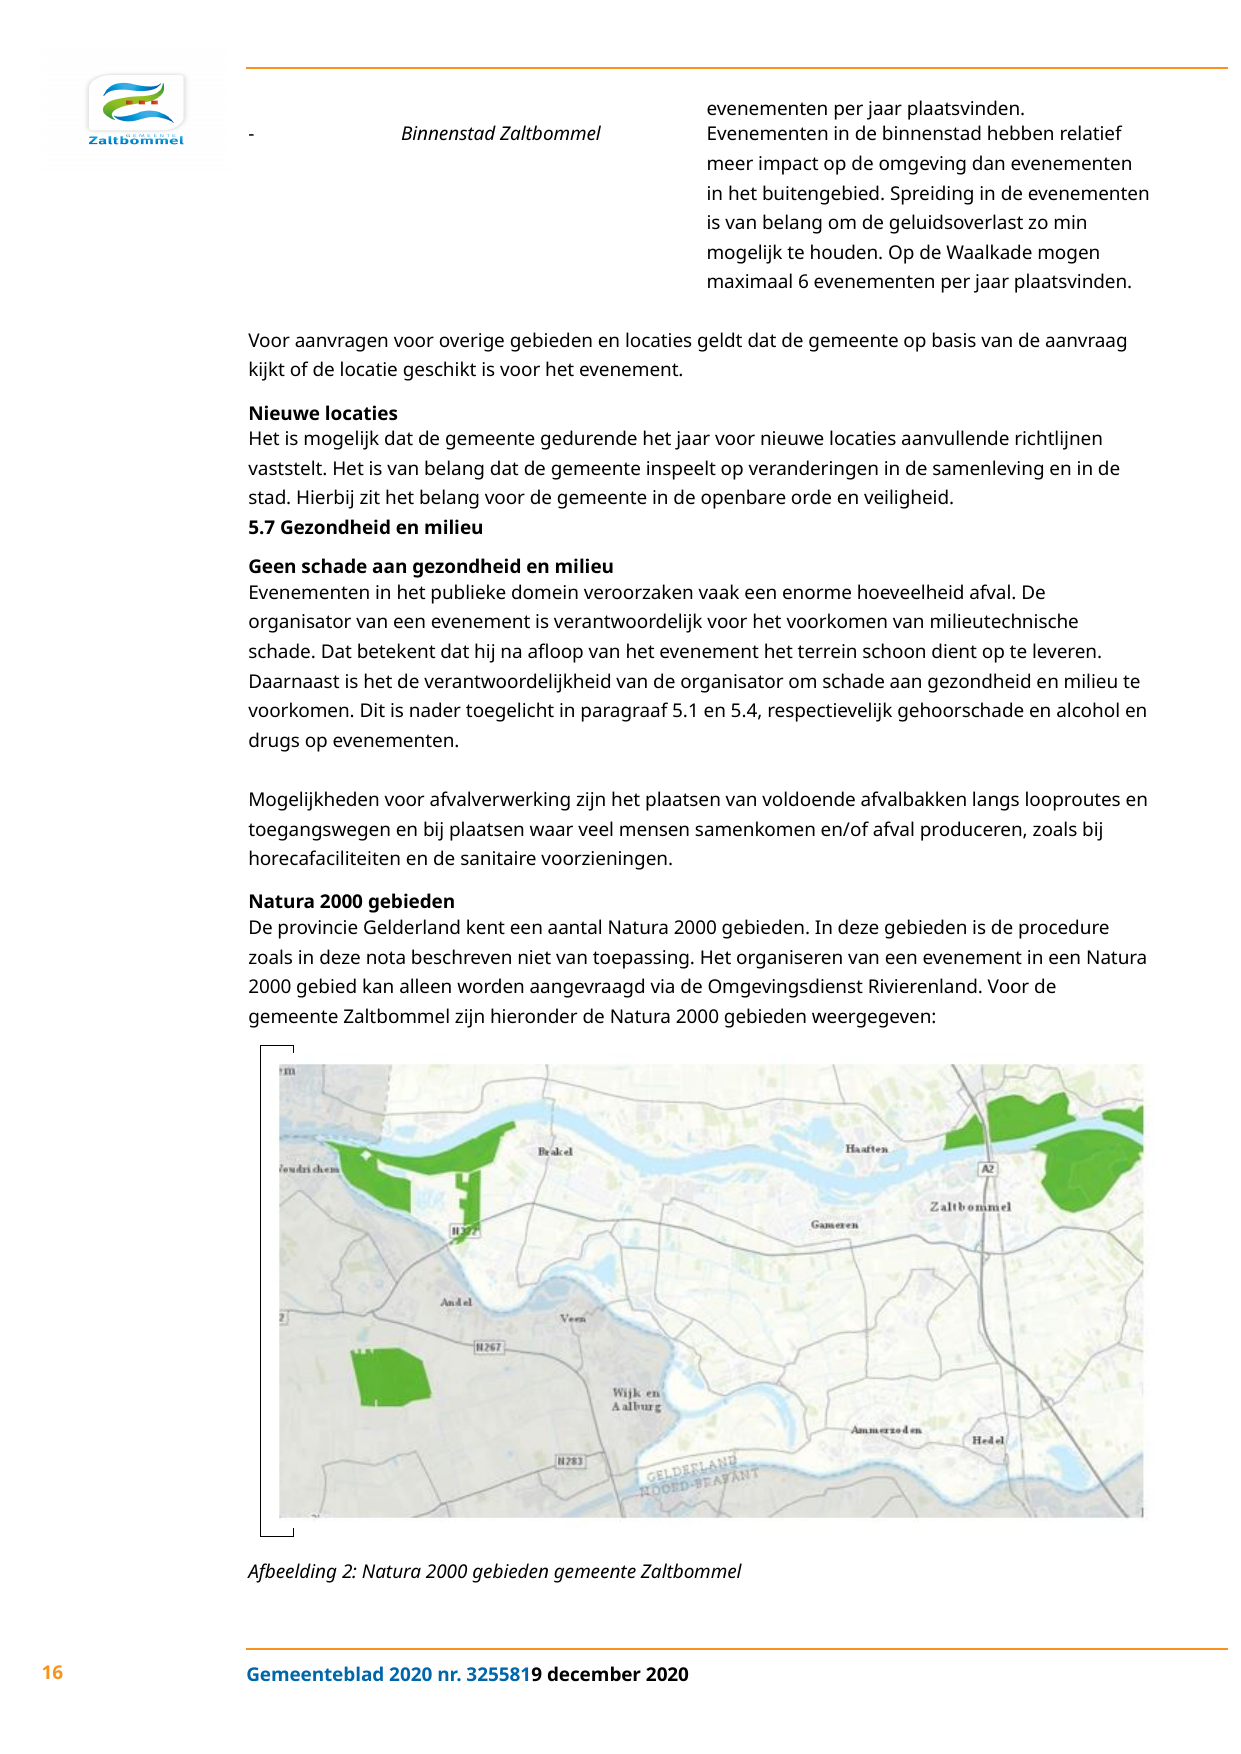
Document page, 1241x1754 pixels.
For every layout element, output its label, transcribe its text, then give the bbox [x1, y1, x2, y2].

text Het is mogelijk dat de gemeente gedurende het jaar voor nieuwe locaties aanvullende richtlijnen vaststelt. Het is van belang dat de gemeente inspeelt op veranderingen in de samenleving en in de stad. Hierbij zit het belang voor de gemeente in de openbare orde en veiligheid. [248, 425, 1152, 510]
table_cell - [248, 95, 401, 121]
text Voor aanvragen voor overige gebieden en locaties geldt dat de gemeente op basis van de aanvraag kijkt of de locatie geschikt is voor het evenement. [248, 327, 1152, 382]
text Mogelijkheden voor afvalverwerking zijn het plaatsen van voldoende afvalbakken langs looproutes en toegangswegen en bij plaatsen waar veel mensen samenkomen en/of afval produceren, zoals bij horecafaciliteiten en de sanitaire voorzieningen. [248, 786, 1152, 871]
picture [41, 47, 231, 172]
table_cell [401, 95, 706, 121]
text Geen schade aan gezondheid en milieu [248, 553, 1152, 579]
table_cell Evenementen in de binnenstad hebben relatief meer impact op de omgeving dan evenementen in het buitengebied. Spreiding in de evenementen is van belang om de geluidsoverlast zo min mogelijk te houden. Op de Waalkade mogen maximaal 6 evenementen per jaar plaatsvinden. [706, 121, 1152, 294]
text Natura 2000 gebieden [248, 888, 1152, 914]
table_cell evenementen per jaar plaatsvinden. [706, 95, 1152, 121]
picture [268, 1053, 1155, 1528]
text De provincie Gelderland kent een aantal Natura 2000 gebieden. In deze gebieden is de procedure zoals in deze nota beschreven niet van toepassing. Het organiseren van een evenement in een Natura 2000 gebied kan alleen worden aangevraagd via de Omgevingsdienst Rivierenland. Voor de gemeente Zaltbommel zijn hieronder de Natura 2000 gebieden weergegeven: [248, 914, 1152, 1029]
table_cell - [248, 121, 401, 294]
text Nieuwe locaties [248, 400, 1152, 425]
text Afbeelding 2: Natura 2000 gebieden gemeente Zaltbommel [248, 1558, 1152, 1584]
text Evenementen in het publieke domein veroorzaken vaak een enorme hoeveelheid afval. De organisator van een evenement is verantwoordelijk voor het voorkomen van milieutechnische schade. Dat betekent dat hij na afloop van het evenement het terrein schoon dient op te leveren. Daarnaast is het de verantwoordelijkheid van de organisator om schade aan gezondheid en milieu te voorkomen. Dit is nader toegelicht in paragraaf 5.1 en 5.4, respectievelijk gehoorschade en alcohol en drugs op evenementen. [248, 579, 1152, 753]
text 5.7 Gezondheid en milieu [248, 514, 1152, 540]
table_cell Binnenstad Zaltbommel [401, 121, 706, 294]
